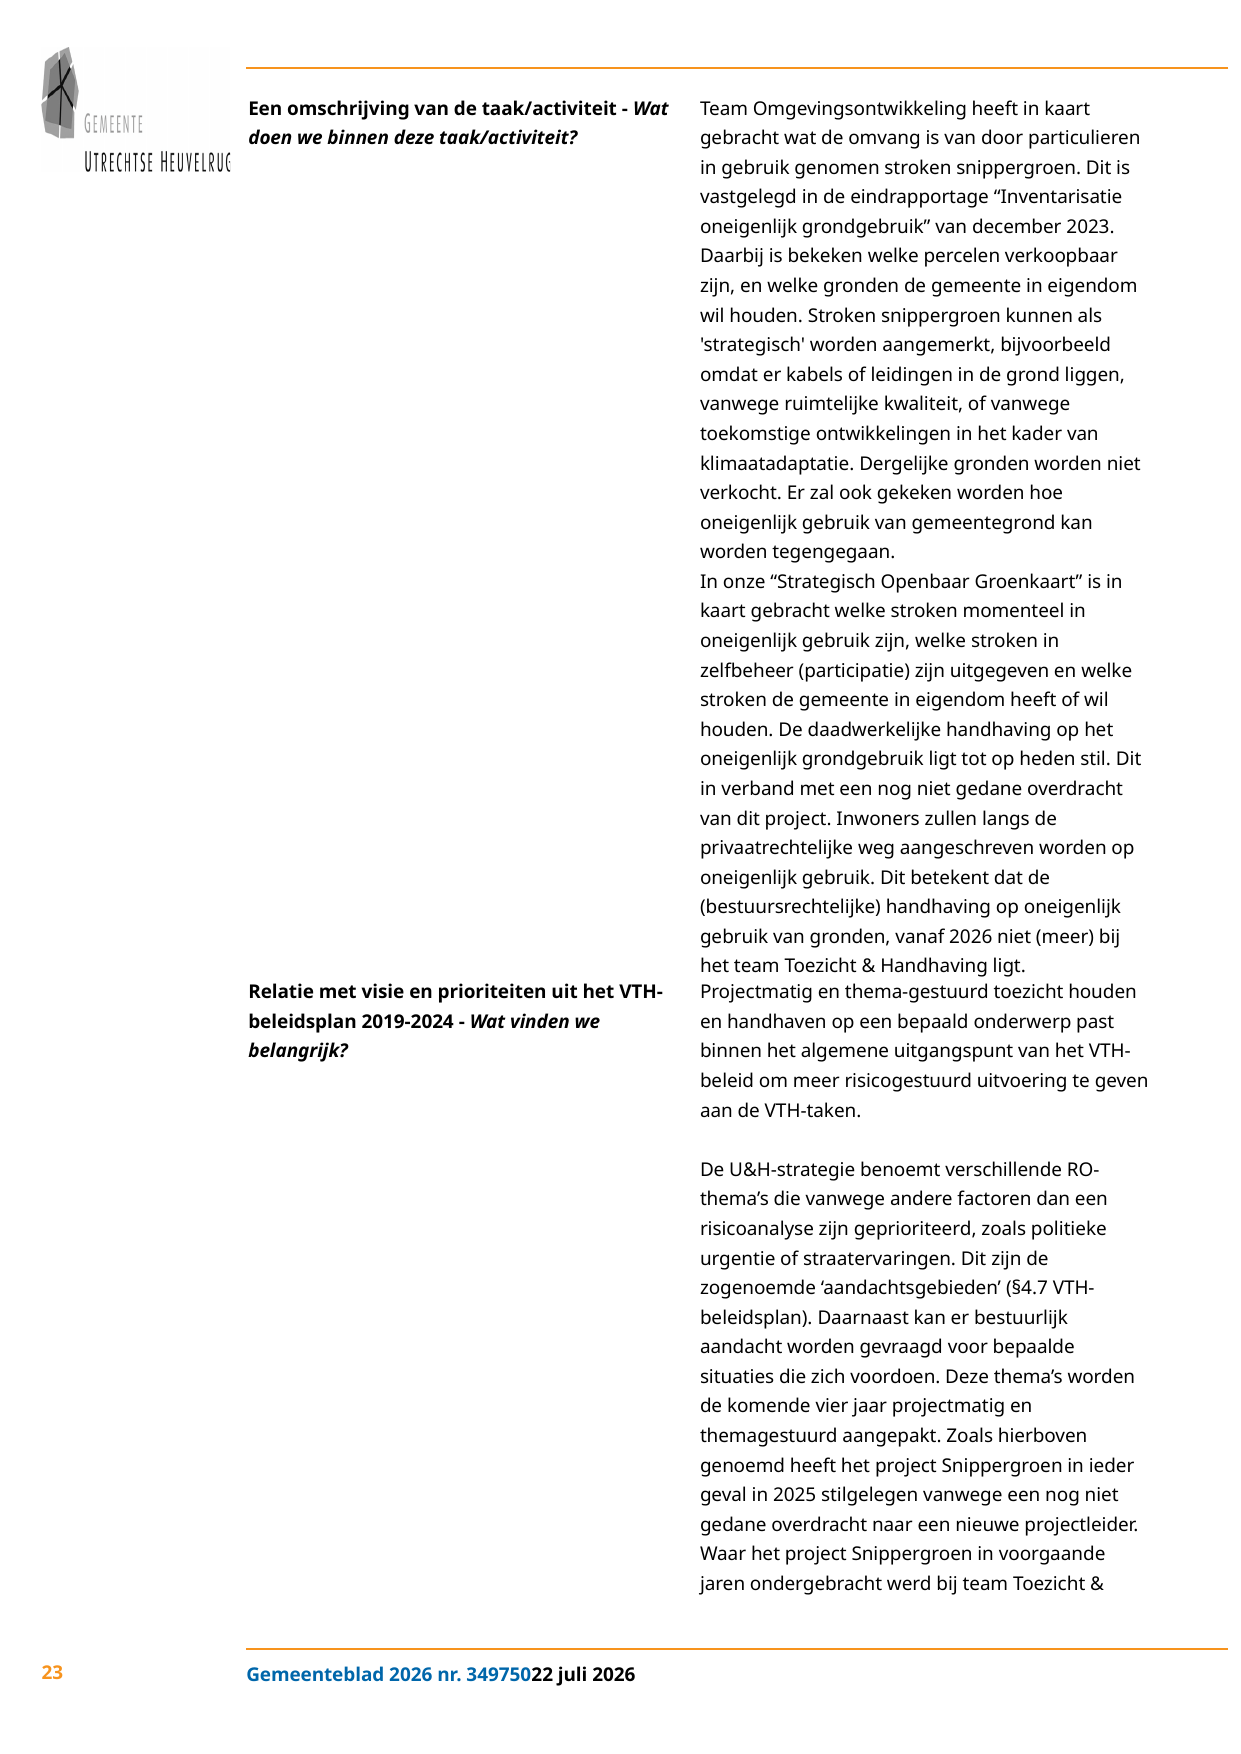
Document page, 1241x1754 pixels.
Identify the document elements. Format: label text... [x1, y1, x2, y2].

picture [41, 47, 231, 172]
table_cell Relatie met visie en prioriteiten uit het VTH-beleidsplan 2019-2024 - Wat vinden we belangrijk? [248, 979, 700, 1596]
table_cell Team Omgevingsontwikkeling heeft in kaart gebracht wat de omvang is van door particulieren in gebruik genomen stroken snippergroen. Dit is vastgelegd in de eindrapportage “Inventarisatie oneigenlijk grondgebruik” van december 2023. Daarbij is bekeken welke percelen verkoopbaar zijn, en welke gronden de gemeente in eigendom wil houden. Stroken snippergroen kunnen als 'strategisch' worden aangemerkt, bijvoorbeeld omdat er kabels of leidingen in de grond liggen, vanwege ruimtelijke kwaliteit, of vanwege toekomstige ontwikkelingen in het kader van klimaatadaptatie. Dergelijke gronden worden niet verkocht. Er zal ook gekeken worden hoe oneigenlijk gebruik van gemeentegrond kan worden tegengegaan. In onze “Strategisch Openbaar Groenkaart” is in kaart gebracht welke stroken momenteel in oneigenlijk gebruik zijn, welke stroken in zelfbeheer (participatie) zijn uitgegeven en welke stroken de gemeente in eigendom heeft of wil houden. De daadwerkelijke handhaving op het oneigenlijk grondgebruik ligt tot op heden stil. Dit in verband met een nog niet gedane overdracht van dit project. Inwoners zullen langs de privaatrechtelijke weg aangeschreven worden op oneigenlijk gebruik. Dit betekent dat de (bestuursrechtelijke) handhaving op oneigenlijk gebruik van gronden, vanaf 2026 niet (meer) bij het team Toezicht & Handhaving ligt. [700, 95, 1152, 978]
table_cell Projectmatig en thema-gestuurd toezicht houden en handhaven op een bepaald onderwerp past binnen het algemene uitgangspunt van het VTH-beleid om meer risicogestuurd uitvoering te geven aan de VTH-taken. De U&H-strategie benoemt verschillende RO-thema’s die vanwege andere factoren dan een risicoanalyse zijn geprioriteerd, zoals politieke urgentie of straatervaringen. Dit zijn de zogenoemde ‘aandachtsgebieden’ (§4.7 VTH-beleidsplan). Daarnaast kan er bestuurlijk aandacht worden gevraagd voor bepaalde situaties die zich voordoen. Deze thema’s worden de komende vier jaar projectmatig en themagestuurd aangepakt. Zoals hierboven genoemd heeft het project Snippergroen in ieder geval in 2025 stilgelegen vanwege een nog niet gedane overdracht naar een nieuwe projectleider. Waar het project Snippergroen in voorgaande jaren ondergebracht werd bij team Toezicht & [700, 979, 1152, 1596]
table_cell Een omschrijving van de taak/activiteit - Wat doen we binnen deze taak/activiteit? [248, 95, 700, 978]
